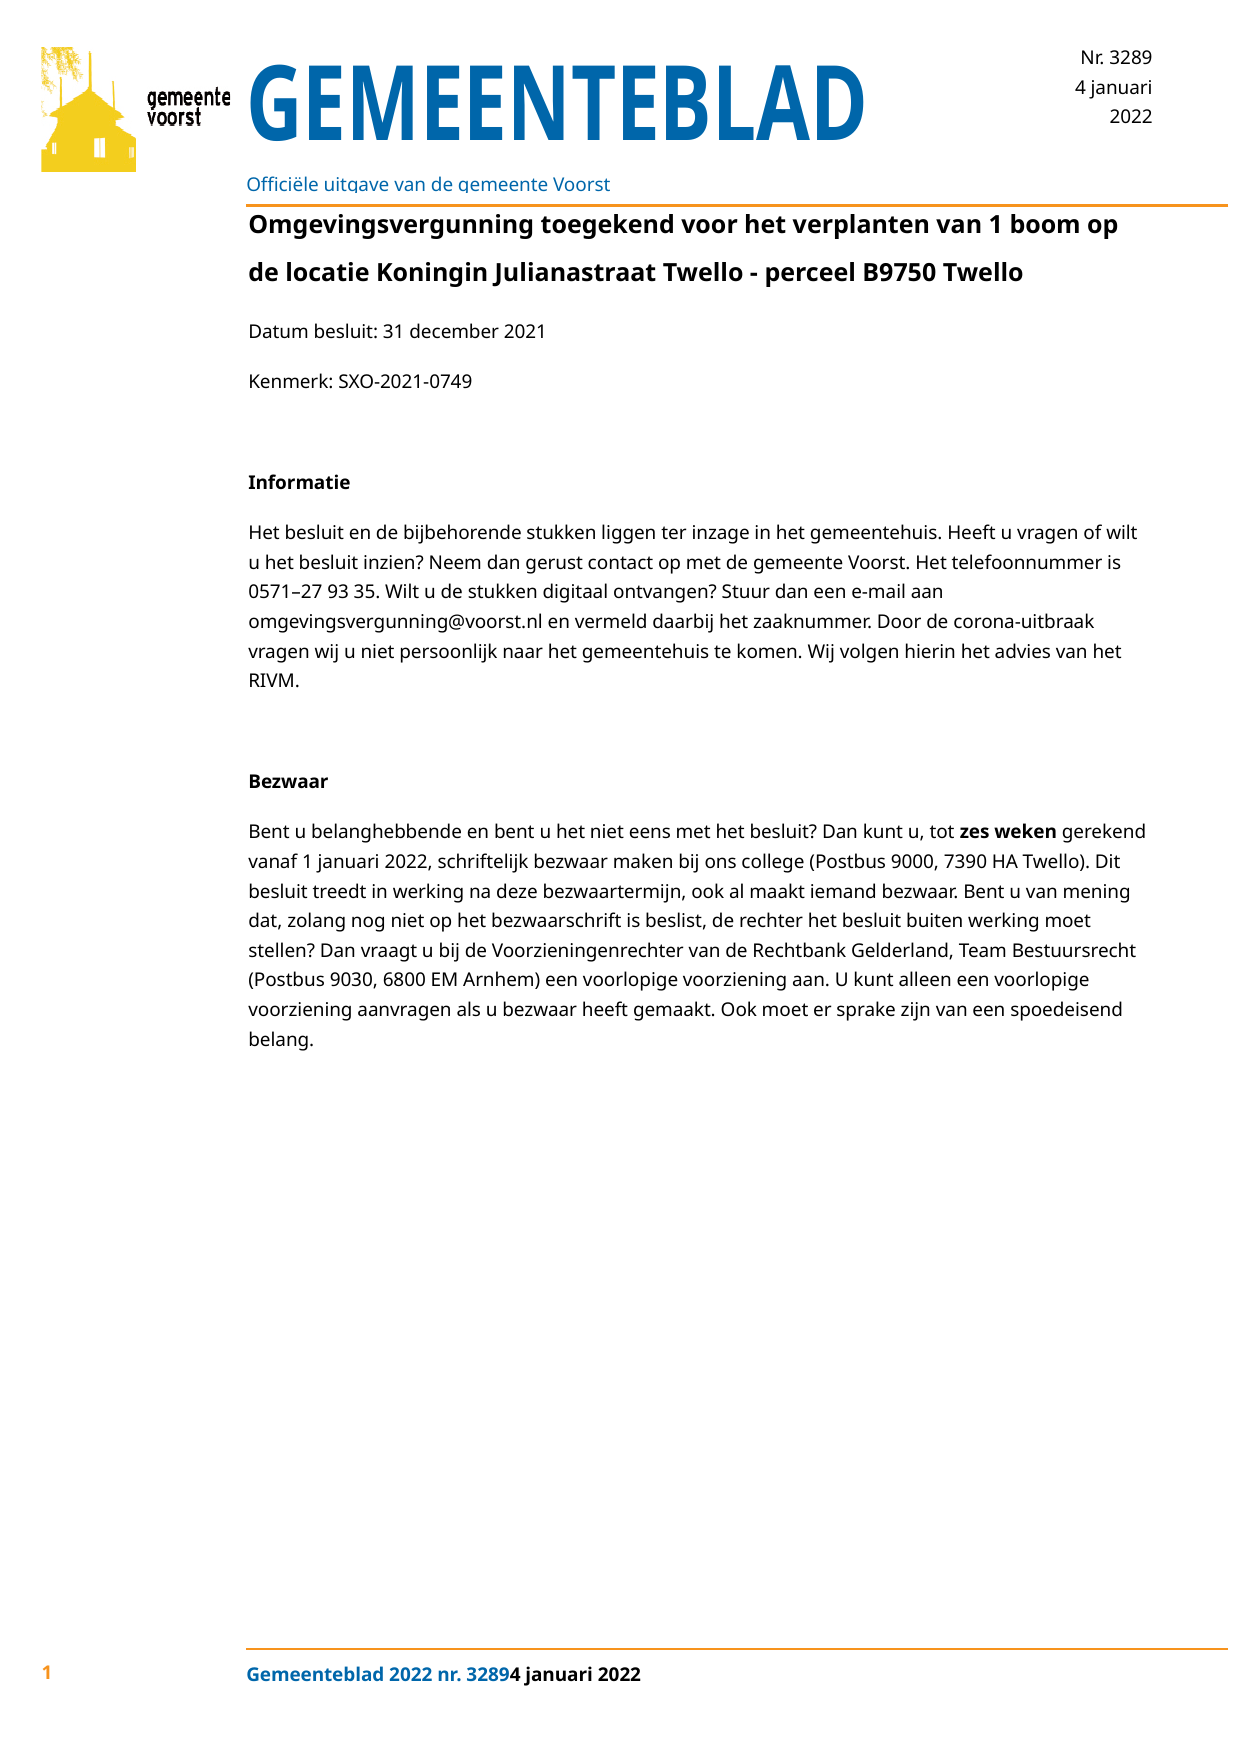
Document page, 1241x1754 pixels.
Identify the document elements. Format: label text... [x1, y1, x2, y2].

text Bezwaar [248, 768, 1152, 794]
picture [41, 47, 231, 172]
text Bent u belanghebbende en bent u het niet eens met het besluit? Dan kunt u, tot zes weken gerekend vanaf 1 januari 2022, schriftelijk bezwaar maken bij ons college (Postbus 9000, 7390 HA Twello). Dit besluit treedt in werking na deze bezwaartermijn, ook al maakt iemand bezwaar. Bent u van mening dat, zolang nog niet op het bezwaarschrift is beslist, de rechter het besluit buiten werking moet stellen? Dan vraagt u bij de Voorzieningenrechter van de Rechtbank Gelderland, Team Bestuursrecht (Postbus 9030, 6800 EM Arnhem) een voorlopige voorziening aan. U kunt alleen een voorlopige voorziening aanvragen als u bezwaar heeft gemaakt. Ook moet er sprake zijn van een spoedeisend belang. [248, 819, 1152, 1052]
text Informatie [248, 469, 1152, 495]
text Omgevingsvergunning toegekend voor het verplanten van 1 boom op de locatie Koningin Julianastraat Twello - perceel B9750 Twello [248, 207, 1152, 288]
text Datum besluit: 31 december 2021 [248, 318, 1152, 344]
text Kenmerk: SXO-2021-0749 [248, 368, 1152, 394]
text Het besluit en de bijbehorende stukken liggen ter inzage in het gemeentehuis. Heeft u vragen of wilt u het besluit inzien? Neem dan gerust contact op met de gemeente Voorst. Het telefoonnummer is 0571–27 93 35. Wilt u de stukken digitaal ontvangen? Stuur dan een e-mail aan omgevingsvergunning@voorst.nl en vermeld daarbij het zaaknummer. Door de corona-uitbraak vragen wij u niet persoonlijk naar het gemeentehuis te komen. Wij volgen hierin het advies van het RIVM. [248, 519, 1152, 693]
